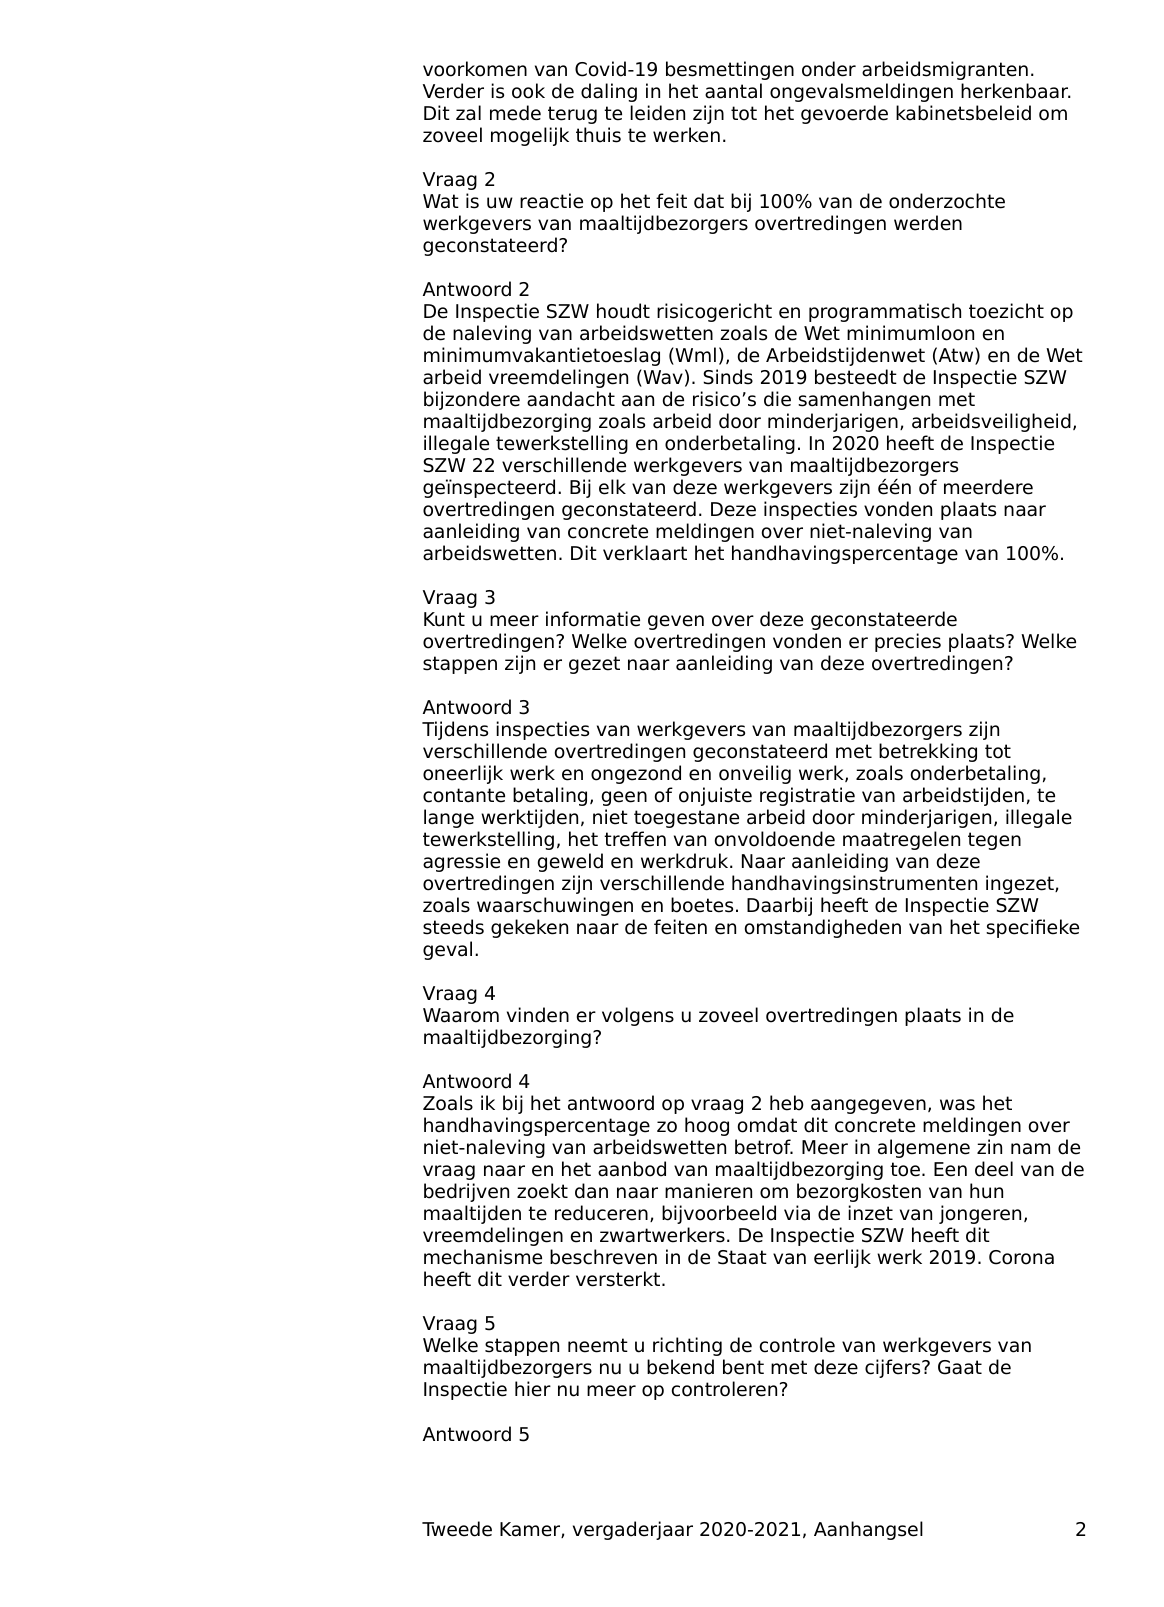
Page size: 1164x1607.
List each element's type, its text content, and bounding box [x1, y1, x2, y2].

text voorkomen van Covid-19 besmettingen onder arbeidsmigranten. Verder is ook de daling in het aantal ongevalsmeldingen herkenbaar. Dit zal mede terug te leiden zijn tot het gevoerde kabinetsbeleid om zoveel mogelijk thuis te werken. [422, 59, 1087, 147]
text Vraag 3 [422, 587, 1087, 609]
text Waarom vinden er volgens u zoveel overtredingen plaats in de maaltijdbezorging? [422, 1005, 1087, 1049]
text Antwoord 2 [422, 279, 1087, 301]
text Tijdens inspecties van werkgevers van maaltijdbezorgers zijn verschillende overtredingen geconstateerd met betrekking tot oneerlijk werk en ongezond en onveilig werk, zoals onderbetaling, contante betaling, geen of onjuiste registratie van arbeidstijden, te lange werktijden, niet toegestane arbeid door minderjarigen, illegale tewerkstelling, het treffen van onvoldoende maatregelen tegen agressie en geweld en werkdruk. Naar aanleiding van deze overtredingen zijn verschillende handhavingsinstrumenten ingezet, zoals waarschuwingen en boetes. Daarbij heeft de Inspectie SZW steeds gekeken naar de feiten en omstandigheden van het specifieke geval. [422, 719, 1087, 961]
text Wat is uw reactie op het feit dat bij 100% van de onderzochte werkgevers van maaltijdbezorgers overtredingen werden geconstateerd? [422, 191, 1087, 257]
text Vraag 2 [422, 169, 1087, 191]
text Kunt u meer informatie geven over deze geconstateerde overtredingen? Welke overtredingen vonden er precies plaats? Welke stappen zijn er gezet naar aanleiding van deze overtredingen? [422, 609, 1087, 675]
text De Inspectie SZW houdt risicogericht en programmatisch toezicht op de naleving van arbeidswetten zoals de Wet minimumloon en minimumvakantietoeslag (Wml), de Arbeidstijdenwet (Atw) en de Wet arbeid vreemdelingen (Wav). Sinds 2019 besteedt de Inspectie SZW bijzondere aandacht aan de risico’s die samenhangen met maaltijdbezorging zoals arbeid door minderjarigen, arbeidsveiligheid, illegale tewerkstelling en onderbetaling. In 2020 heeft de Inspectie SZW 22 verschillende werkgevers van maaltijdbezorgers geïnspecteerd. Bij elk van deze werkgevers zijn één of meerdere overtredingen geconstateerd. Deze inspecties vonden plaats naar aanleiding van concrete meldingen over niet-naleving van arbeidswetten. Dit verklaart het handhavingspercentage van 100%. [422, 301, 1087, 565]
text Vraag 4 [422, 983, 1087, 1005]
text Antwoord 4 [422, 1071, 1087, 1093]
text Antwoord 5 [422, 1423, 1087, 1445]
text Zoals ik bij het antwoord op vraag 2 heb aangegeven, was het handhavingspercentage zo hoog omdat dit concrete meldingen over niet-naleving van arbeidswetten betrof. Meer in algemene zin nam de vraag naar en het aanbod van maaltijdbezorging toe. Een deel van de bedrijven zoekt dan naar manieren om bezorgkosten van hun maaltijden te reduceren, bijvoorbeeld via de inzet van jongeren, vreemdelingen en zwartwerkers. De Inspectie SZW heeft dit mechanisme beschreven in de Staat van eerlijk werk 2019. Corona heeft dit verder versterkt. [422, 1093, 1087, 1291]
text Welke stappen neemt u richting de controle van werkgevers van maaltijdbezorgers nu u bekend bent met deze cijfers? Gaat de Inspectie hier nu meer op controleren? [422, 1335, 1087, 1401]
text Antwoord 3 [422, 697, 1087, 719]
text Vraag 5 [422, 1313, 1087, 1335]
